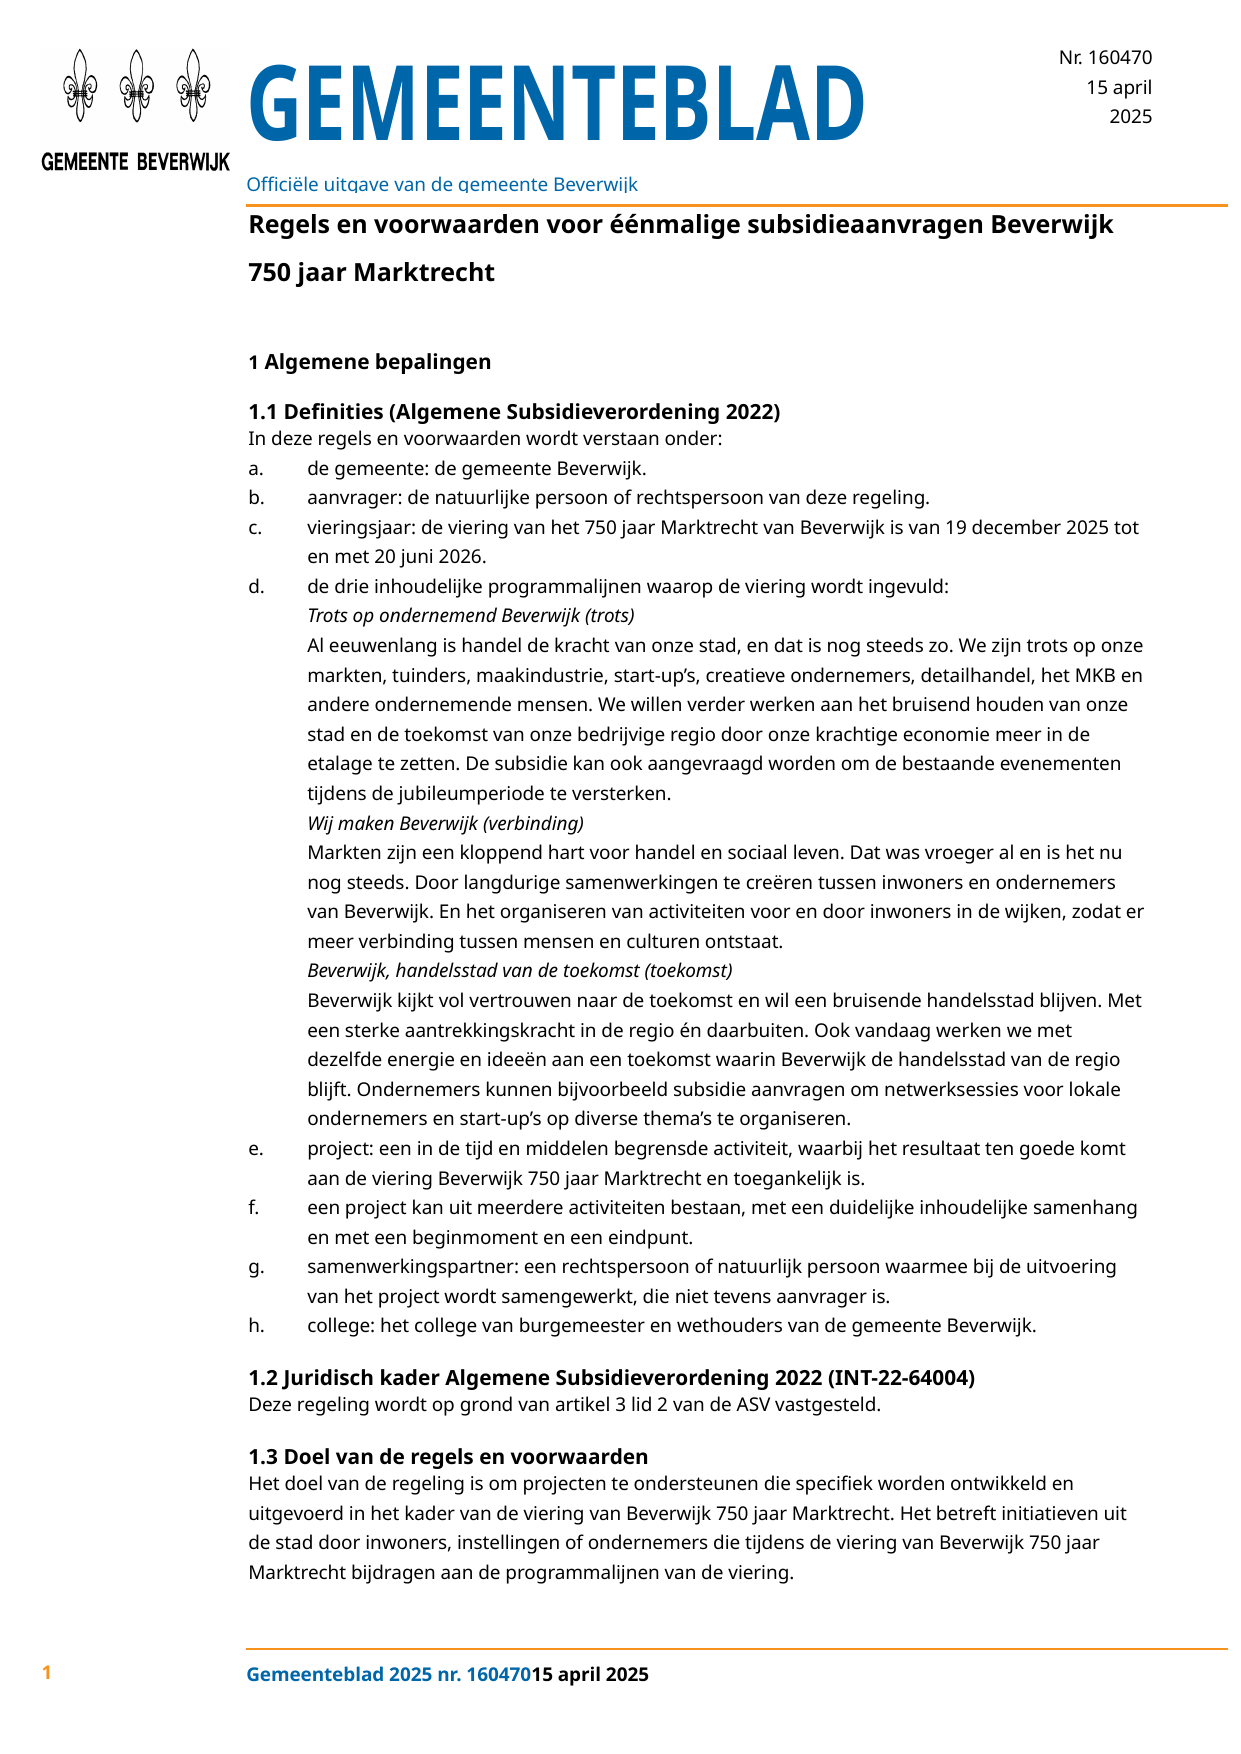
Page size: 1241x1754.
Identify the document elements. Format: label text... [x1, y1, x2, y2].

list Markten zijn een kloppend hart voor handel en sociaal leven. Dat was vroeger al en is het nu nog steeds. Door langdurige samenwerkingen te creëren tussen inwoners en ondernemers van Beverwijk. En het organiseren van activiteiten voor en door inwoners in de wijken, zodat er meer verbinding tussen mensen en culturen ontstaat. [248, 839, 1152, 954]
text 1.2 Juridisch kader Algemene Subsidieverordening 2022 (INT-22-64004) [248, 1363, 1152, 1392]
text 1.3 Doel van de regels en voorwaarden [248, 1442, 1152, 1470]
list aanvrager: de natuurlijke persoon of rechtspersoon van deze regeling. [248, 484, 1152, 510]
list college: het college van burgemeester en wethouders van de gemeente Beverwijk. [248, 1313, 1152, 1338]
text 1 Algemene bepalingen [248, 347, 1152, 376]
list Trots op ondernemend Beverwijk (trots) [248, 603, 1152, 628]
list samenwerkingspartner: een rechtspersoon of natuurlijk persoon waarmee bij de uitvoering van het project wordt samengewerkt, die niet tevens aanvrager is. [248, 1253, 1152, 1309]
list project: een in de tijd en middelen begrensde activiteit, waarbij het resultaat ten goede komt aan de viering Beverwijk 750 jaar Marktrecht en toegankelijk is. [248, 1135, 1152, 1191]
list Beverwijk, handelsstad van de toekomst (toekomst) [248, 958, 1152, 983]
picture [41, 47, 231, 172]
text 1.1 Definities (Algemene Subsidieverordening 2022) [248, 397, 1152, 425]
list de drie inhoudelijke programmalijnen waarop de viering wordt ingevuld: [248, 573, 1152, 599]
text Deze regeling wordt op grond van artikel 3 lid 2 van de ASV vastgesteld. [248, 1392, 1152, 1417]
list Al eeuwenlang is handel de kracht van onze stad, en dat is nog steeds zo. We zijn trots op onze markten, tuinders, maakindustrie, start-up’s, creatieve ondernemers, detailhandel, het MKB en andere ondernemende mensen. We willen verder werken aan het bruisend houden van onze stad en de toekomst van onze bedrijvige regio door onze krachtige economie meer in de etalage te zetten. De subsidie kan ook aangevraagd worden om de bestaande evenementen tijdens de jubileumperiode te versterken. [248, 632, 1152, 806]
text Regels en voorwaarden voor éénmalige subsidieaanvragen Beverwijk 750 jaar Marktrecht [248, 207, 1152, 288]
list vieringsjaar: de viering van het 750 jaar Marktrecht van Beverwijk is van 19 december 2025 tot en met 20 juni 2026. [248, 514, 1152, 569]
text Het doel van de regeling is om projecten te ondersteunen die specifiek worden ontwikkeld en uitgevoerd in het kader van de viering van Beverwijk 750 jaar Marktrecht. Het betreft initiatieven uit de stad door inwoners, instellingen of ondernemers die tijdens de viering van Beverwijk 750 jaar Marktrecht bijdragen aan de programmalijnen van de viering. [248, 1470, 1152, 1585]
list de gemeente: de gemeente Beverwijk. [248, 455, 1152, 481]
list een project kan uit meerdere activiteiten bestaan, met een duidelijke inhoudelijke samenhang en met een beginmoment en een eindpunt. [248, 1194, 1152, 1250]
list Wij maken Beverwijk (verbinding) [248, 810, 1152, 836]
text In deze regels en voorwaarden wordt verstaan onder: [248, 425, 1152, 451]
list Beverwijk kijkt vol vertrouwen naar de toekomst en wil een bruisende handelsstad blijven. Met een sterke aantrekkingskracht in de regio én daarbuiten. Ook vandaag werken we met dezelfde energie en ideeën aan een toekomst waarin Beverwijk de handelsstad van de regio blijft. Ondernemers kunnen bijvoorbeeld subsidie aanvragen om netwerksessies voor lokale ondernemers en start-up’s op diverse thema’s te organiseren. [248, 987, 1152, 1131]
